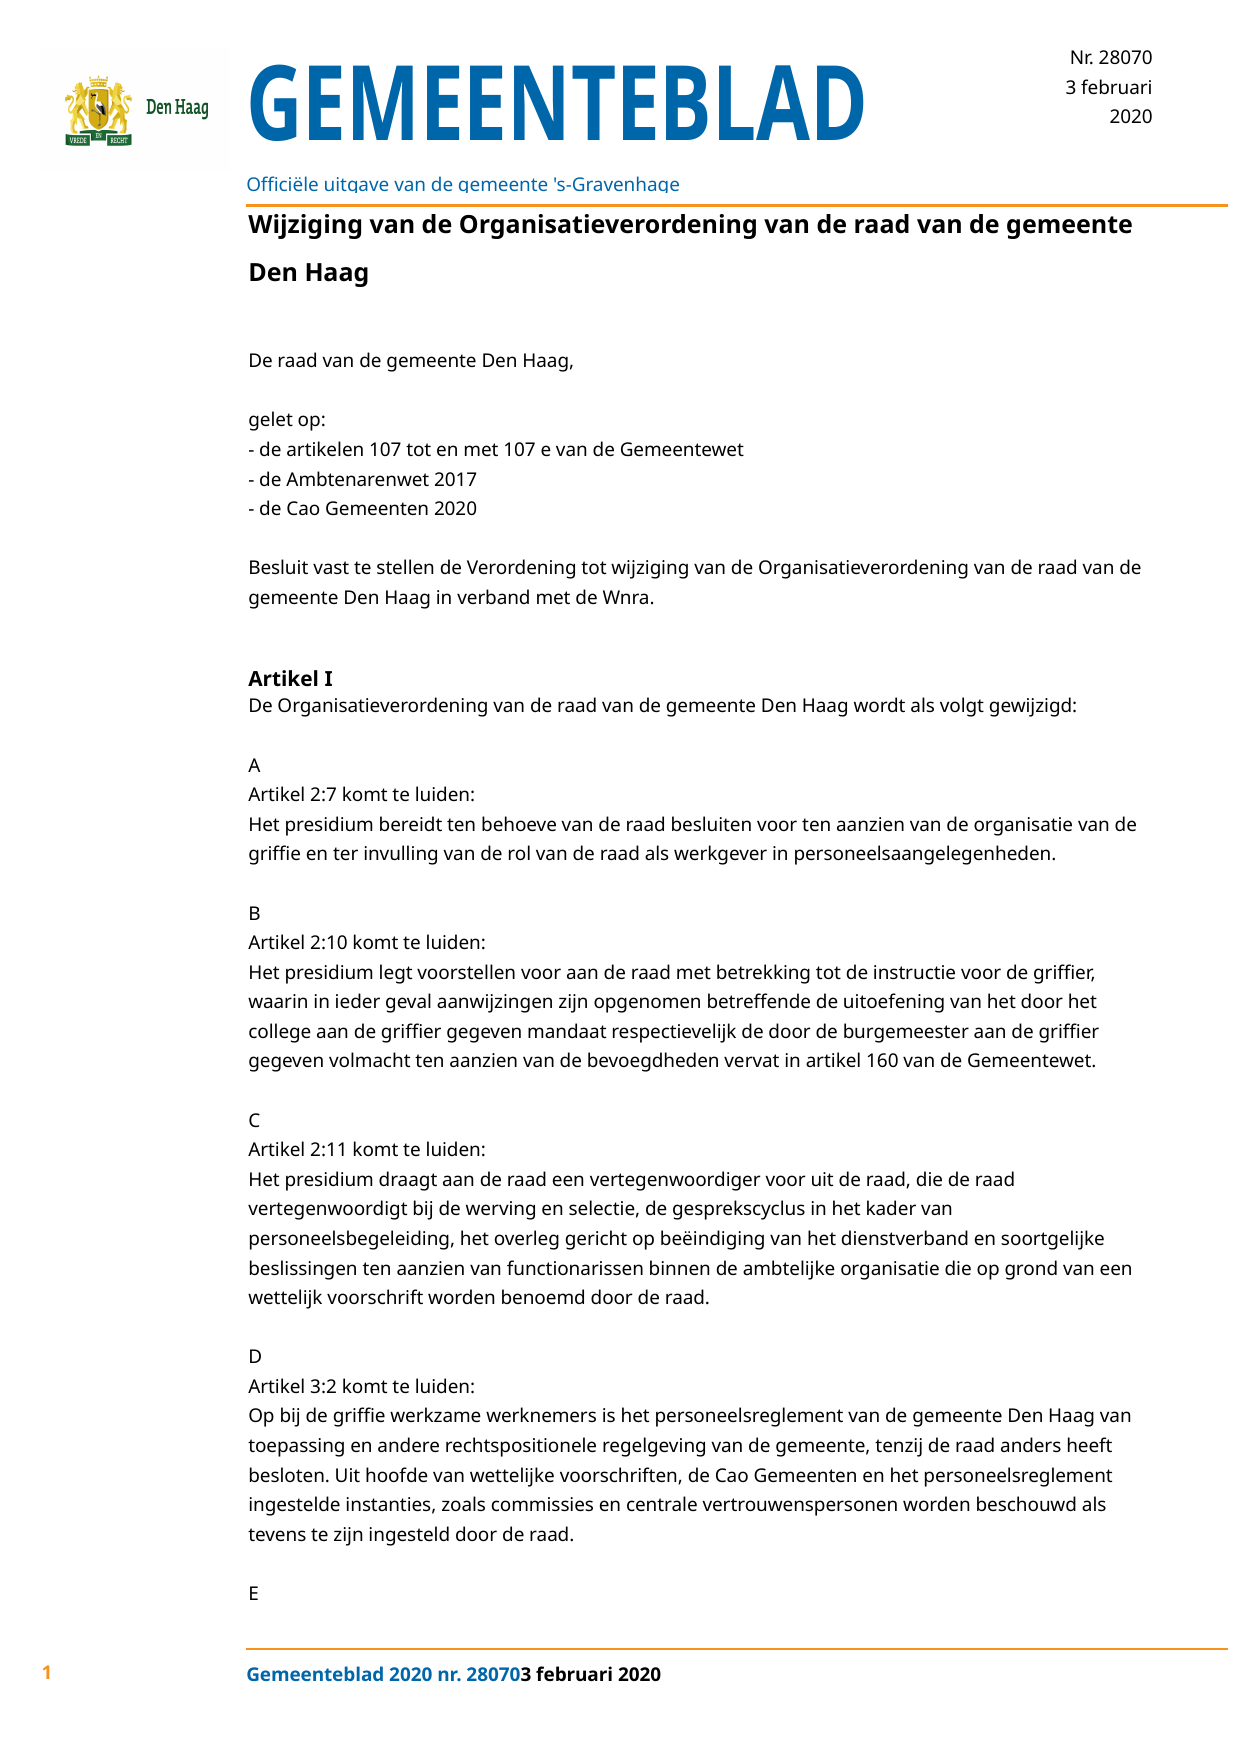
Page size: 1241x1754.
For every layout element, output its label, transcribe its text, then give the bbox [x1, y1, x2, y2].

text Wijziging van de Organisatieverordening van de raad van de gemeente Den Haag [248, 207, 1152, 288]
text Op bij de griffie werkzame werknemers is het personeelsreglement van de gemeente Den Haag van toepassing en andere rechtspositionele regelgeving van de gemeente, tenzij de raad anders heeft besloten. Uit hoofde van wettelijke voorschriften, de Cao Gemeenten en het personeelsreglement ingestelde instanties, zoals commissies en centrale vertrouwenspersonen worden beschouwd als tevens te zijn ingesteld door de raad. [248, 1403, 1152, 1547]
text E [248, 1580, 1152, 1606]
text Het presidium draagt aan de raad een vertegenwoordiger voor uit de raad, die de raad vertegenwoordigt bij de werving en selectie, de gesprekscyclus in het kader van personeelsbegeleiding, het overleg gericht op beëindiging van het dienstverband en soortgelijke beslissingen ten aanzien van functionarissen binnen de ambtelijke organisatie die op grond van een wettelijk voorschrift worden benoemd door de raad. [248, 1166, 1152, 1310]
text Het presidium bereidt ten behoeve van de raad besluiten voor ten aanzien van de organisatie van de griffie en ter invulling van de rol van de raad als werkgever in personeelsaangelegenheden. [248, 811, 1152, 866]
text Artikel 2:11 komt te luiden: [248, 1136, 1152, 1162]
text Het presidium legt voorstellen voor aan de raad met betrekking tot de instructie voor de griffier, waarin in ieder geval aanwijzingen zijn opgenomen betreffende de uitoefening van het door het college aan de griffier gegeven mandaat respectievelijk de door de burgemeester aan de griffier gegeven volmacht ten aanzien van de bevoegdheden vervat in artikel 160 van de Gemeentewet. [248, 959, 1152, 1073]
text Artikel 2:10 komt te luiden: [248, 929, 1152, 955]
text Artikel 3:2 komt te luiden: [248, 1373, 1152, 1399]
text De Organisatieverordening van de raad van de gemeente Den Haag wordt als volgt gewijzigd: [248, 693, 1152, 718]
text Besluit vast te stellen de Verordening tot wijziging van de Organisatieverordening van de raad van de gemeente Den Haag in verband met de Wnra. [248, 554, 1152, 610]
text - de Cao Gemeenten 2020 [248, 495, 1152, 521]
text Artikel I [248, 664, 1152, 693]
text D [248, 1343, 1152, 1369]
text C [248, 1107, 1152, 1132]
text Artikel 2:7 komt te luiden: [248, 781, 1152, 807]
text gelet op: [248, 407, 1152, 432]
text - de Ambtenarenwet 2017 [248, 466, 1152, 492]
text De raad van de gemeente Den Haag, [248, 347, 1152, 373]
text B [248, 900, 1152, 925]
text - de artikelen 107 tot en met 107 e van de Gemeentewet [248, 436, 1152, 462]
picture [41, 47, 231, 172]
text A [248, 752, 1152, 777]
